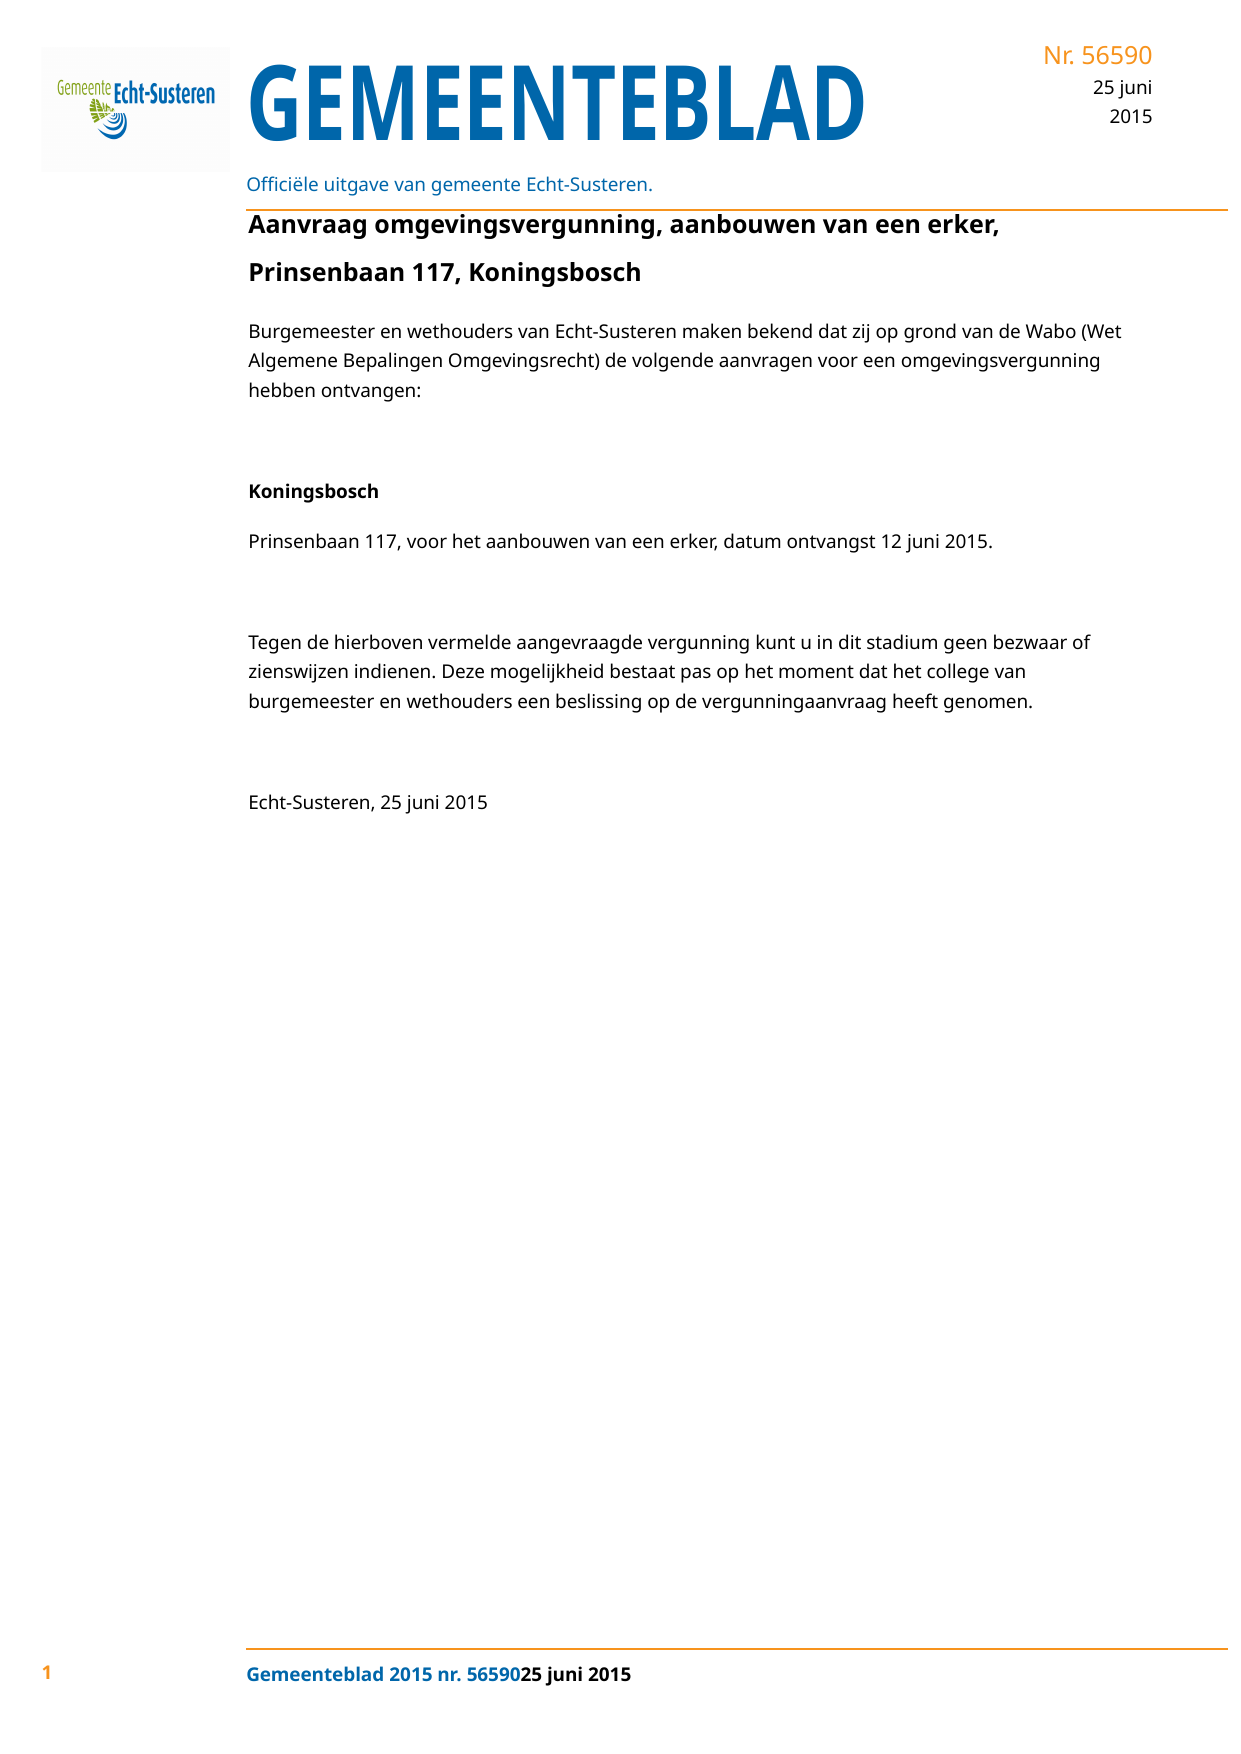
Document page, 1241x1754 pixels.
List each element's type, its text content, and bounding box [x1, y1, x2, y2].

text Prinsenbaan 117, voor het aanbouwen van een erker, datum ontvangst 12 juni 2015. [248, 528, 1152, 554]
picture [41, 47, 231, 172]
text Burgemeester en wethouders van Echt-Susteren maken bekend dat zij op grond van de Wabo (Wet Algemene Bepalingen Omgevingsrecht) de volgende aanvragen voor een omgevingsvergunning hebben ontvangen: [248, 318, 1152, 403]
text Koningsbosch [248, 478, 1152, 504]
text Echt-Susteren, 25 juni 2015 [248, 789, 1152, 815]
text Tegen de hierboven vermelde aangevraagde vergunning kunt u in dit stadium geen bezwaar of zienswijzen indienen. Deze mogelijkheid bestaat pas op het moment dat het college van burgemeester en wethouders een beslissing op de vergunningaanvraag heeft genomen. [248, 629, 1152, 714]
text Aanvraag omgevingsvergunning, aanbouwen van een erker, Prinsenbaan 117, Koningsbosch [248, 211, 1152, 288]
